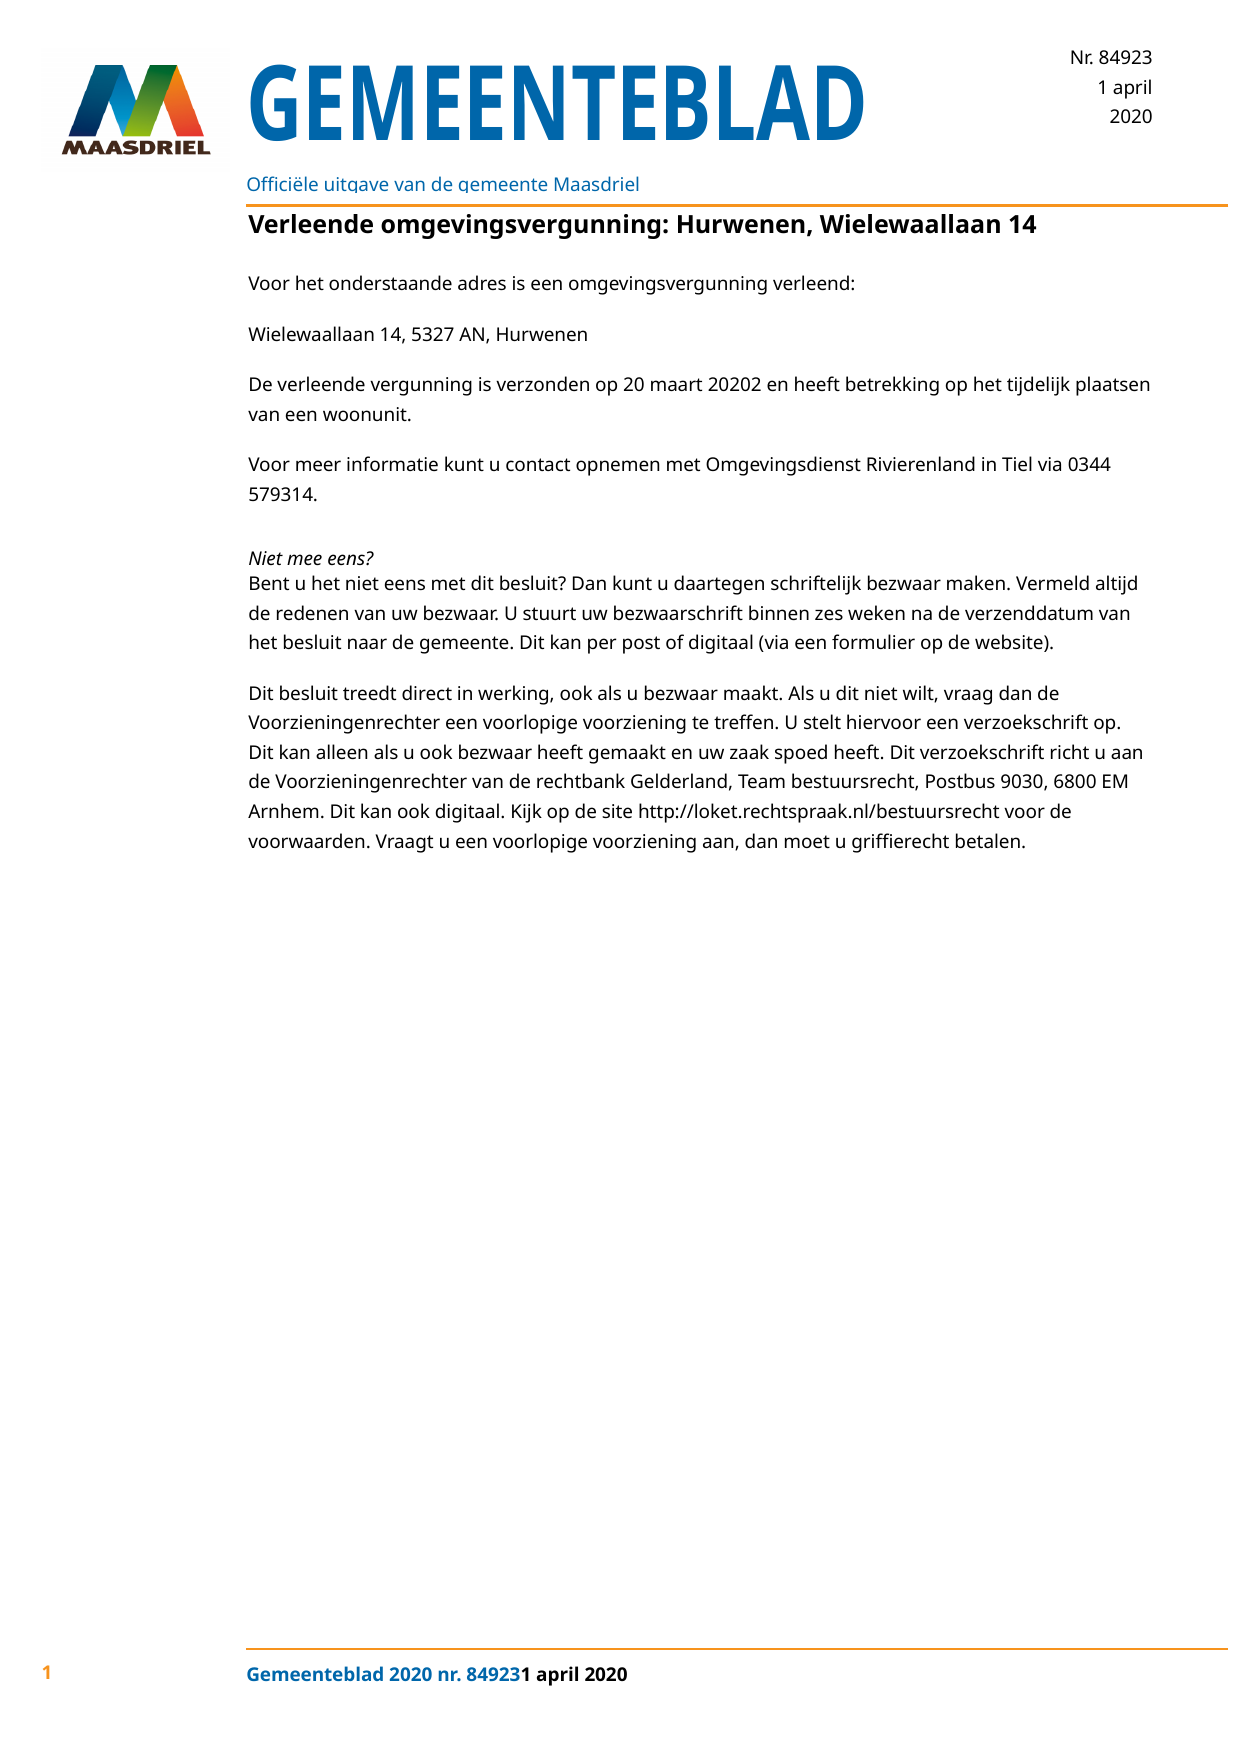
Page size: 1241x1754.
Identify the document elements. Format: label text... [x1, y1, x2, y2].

text Bent u het niet eens met dit besluit? Dan kunt u daartegen schriftelijk bezwaar maken. Vermeld altijd de redenen van uw bezwaar. U stuurt uw bezwaarschrift binnen zes weken na de verzenddatum van het besluit naar de gemeente. Dit kan per post of digitaal (via een formulier op de website). [248, 570, 1152, 655]
text Voor meer informatie kunt u contact opnemen met Omgevingsdienst Rivierenland in Tiel via 0344 579314. [248, 451, 1152, 506]
picture [41, 47, 231, 172]
text Wielewaallaan 14, 5327 AN, Hurwenen [248, 321, 1152, 346]
text Dit besluit treedt direct in werking, ook als u bezwaar maakt. Als u dit niet wilt, vraag dan de Voorzieningenrechter een voorlopige voorziening te treffen. U stelt hiervoor een verzoekschrift op. Dit kan alleen als u ook bezwaar heeft gemaakt en uw zaak spoed heeft. Dit verzoekschrift richt u aan de Voorzieningenrechter van de rechtbank Gelderland, Team bestuursrecht, Postbus 9030, 6800 EM Arnhem. Dit kan ook digitaal. Kijk op de site http://loket.rechtspraak.nl/bestuursrecht voor de voorwaarden. Vraagt u een voorlopige voorziening aan, dan moet u griffierecht betalen. [248, 680, 1152, 854]
text Niet mee eens? [248, 545, 1152, 570]
text Voor het onderstaande adres is een omgevingsvergunning verleend: [248, 270, 1152, 296]
text De verleende vergunning is verzonden op 20 maart 20202 en heeft betrekking op het tijdelijk plaatsen van een woonunit. [248, 371, 1152, 426]
text Verleende omgevingsvergunning: Hurwenen, Wielewaallaan 14 [248, 207, 1152, 241]
